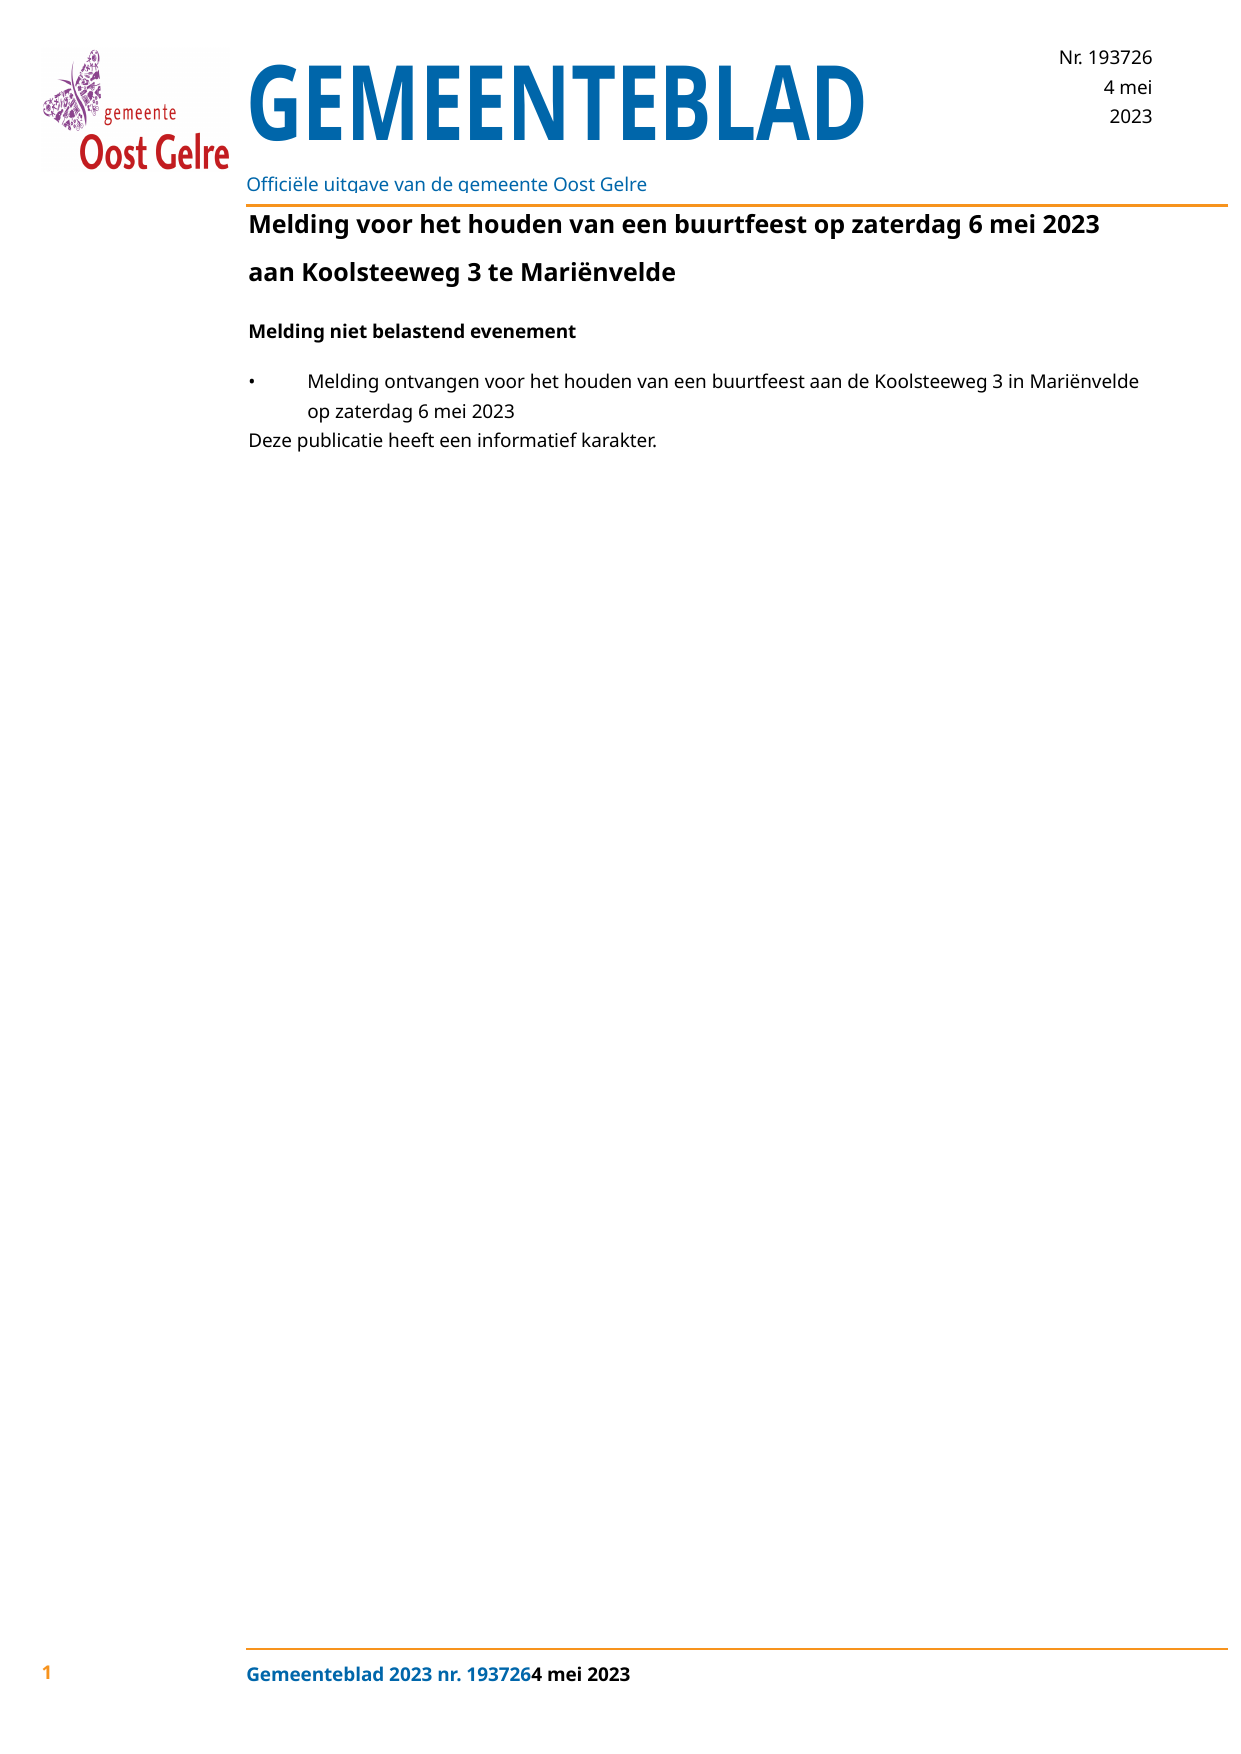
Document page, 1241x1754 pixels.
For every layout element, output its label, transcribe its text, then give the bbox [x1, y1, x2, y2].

picture [41, 47, 231, 172]
text Melding niet belastend evenement [248, 318, 1152, 344]
list Melding ontvangen voor het houden van een buurtfeest aan de Koolsteeweg 3 in Mariënvelde op zaterdag 6 mei 2023 [248, 368, 1152, 424]
text Melding voor het houden van een buurtfeest op zaterdag 6 mei 2023 aan Koolsteeweg 3 te Mariënvelde [248, 207, 1152, 288]
text Deze publicatie heeft een informatief karakter. [248, 427, 1152, 453]
